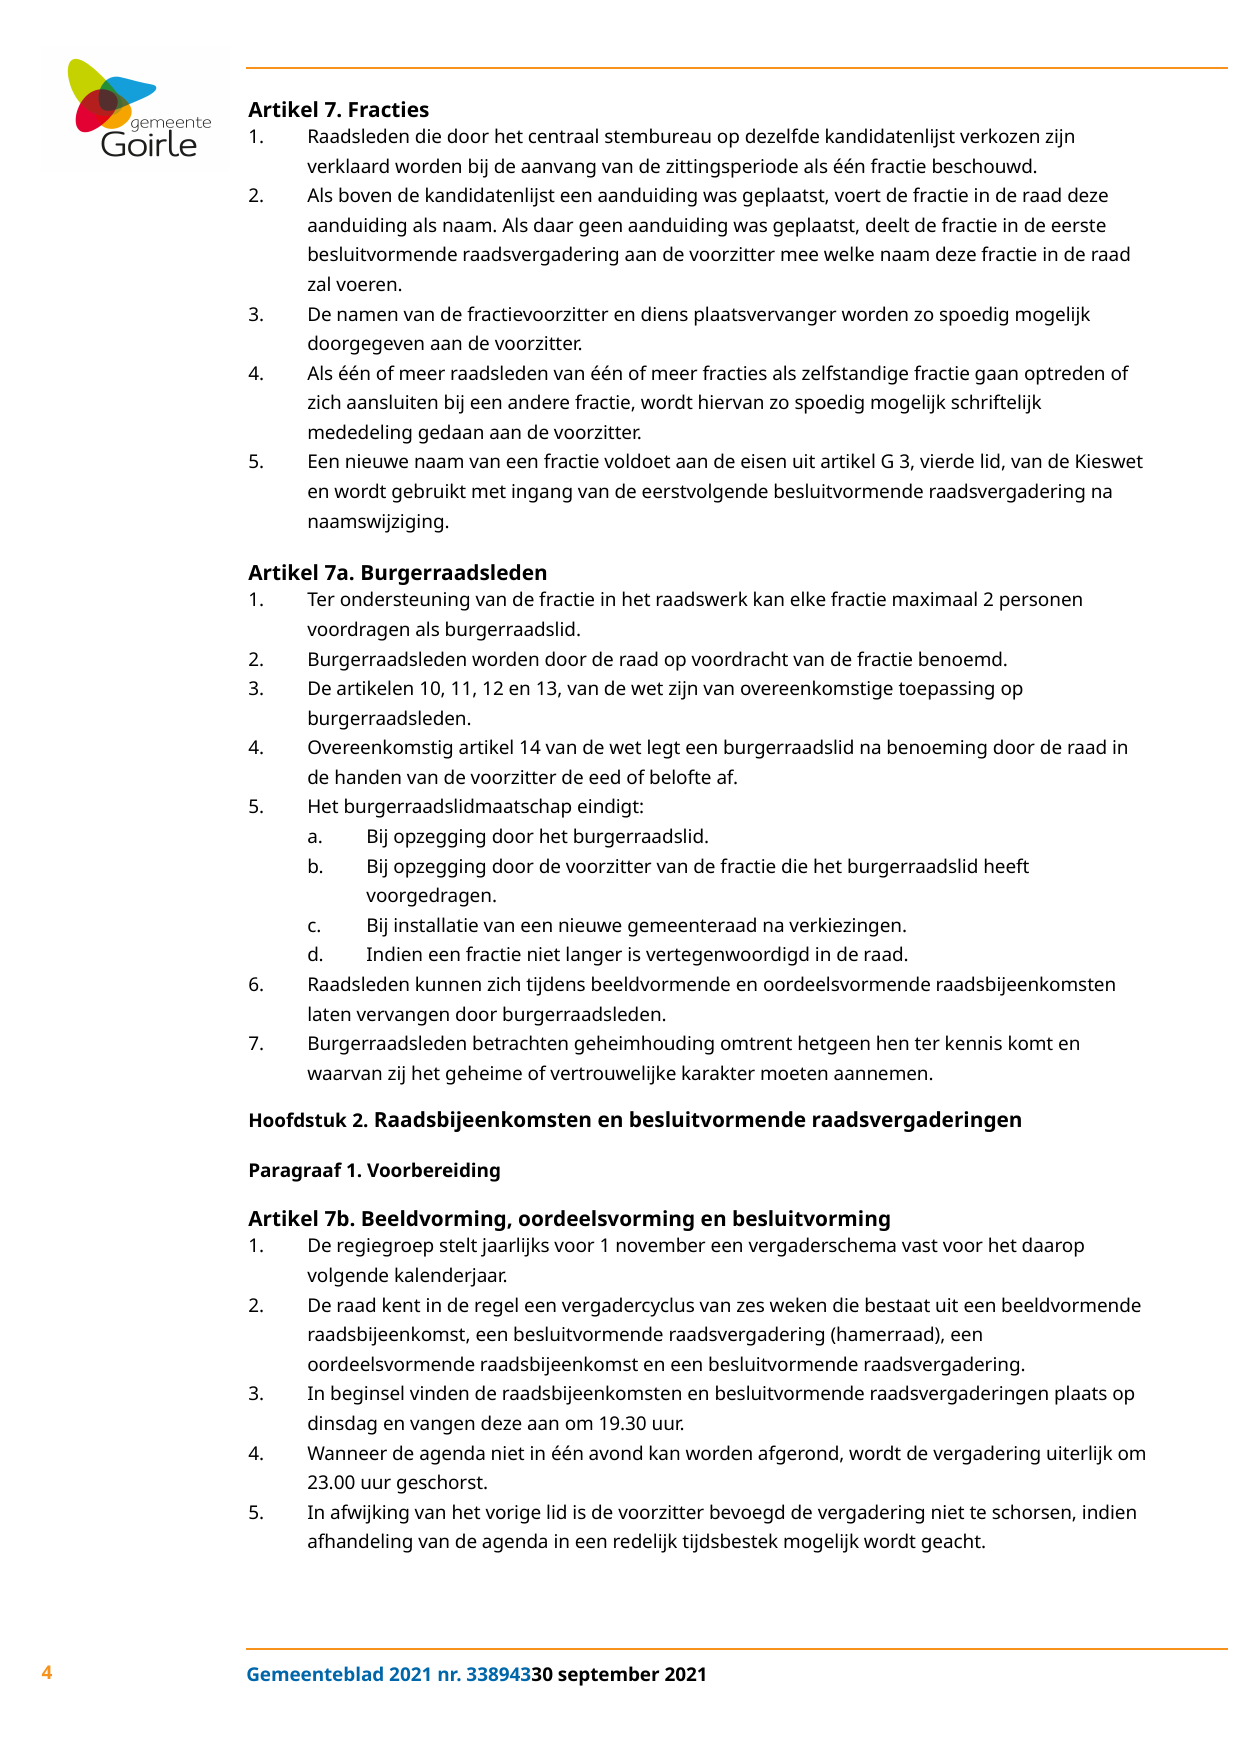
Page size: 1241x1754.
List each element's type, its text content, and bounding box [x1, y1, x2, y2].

list Een nieuwe naam van een fractie voldoet aan de eisen uit artikel G 3, vierde lid, van de Kieswet en wordt gebruikt met ingang van de eerstvolgende besluitvormende raadsvergadering na naamswijziging. [248, 449, 1152, 533]
picture [41, 47, 231, 172]
text Artikel 7a. Burgerraadsleden [248, 558, 1152, 587]
list Wanneer de agenda niet in één avond kan worden afgerond, wordt de vergadering uiterlijk om 23.00 uur geschorst. [248, 1440, 1152, 1495]
text Hoofdstuk 2. Raadsbijeenkomsten en besluitvormende raadsvergaderingen [248, 1106, 1152, 1134]
list Overeenkomstig artikel 14 van de wet legt een burgerraadslid na benoeming door de raad in de handen van de voorzitter de eed of belofte af. [248, 734, 1152, 790]
list Bij installatie van een nieuwe gemeenteraad na verkiezingen. [307, 912, 1152, 938]
list Raadsleden die door het centraal stembureau op dezelfde kandidatenlijst verkozen zijn verklaard worden bij de aanvang van de zittingsperiode als één fractie beschouwd. [248, 123, 1152, 178]
list Burgerraadsleden worden door de raad op voordracht van de fractie benoemd. [248, 646, 1152, 672]
text Artikel 7. Fracties [248, 95, 1152, 123]
list Bij opzegging door de voorzitter van de fractie die het burgerraadslid heeft voorgedragen. [307, 853, 1152, 908]
list De regiegroep stelt jaarlijks voor 1 november een vergaderschema vast voor het daarop volgende kalenderjaar. [248, 1233, 1152, 1288]
list Burgerraadsleden betrachten geheimhouding omtrent hetgeen hen ter kennis komt en waarvan zij het geheime of vertrouwelijke karakter moeten aannemen. [248, 1030, 1152, 1086]
list Het burgerraadslidmaatschap eindigt: [248, 794, 1152, 819]
list Bij opzegging door het burgerraadslid. [307, 823, 1152, 849]
list Als één of meer raadsleden van één of meer fracties als zelfstandige fractie gaan optreden of zich aansluiten bij een andere fractie, wordt hiervan zo spoedig mogelijk schriftelijk mededeling gedaan aan de voorzitter. [248, 360, 1152, 445]
list Ter ondersteuning van de fractie in het raadswerk kan elke fractie maximaal 2 personen voordragen als burgerraadslid. [248, 587, 1152, 642]
text Artikel 7b. Beeldvorming, oordeelsvorming en besluitvorming [248, 1204, 1152, 1233]
list In afwijking van het vorige lid is de voorzitter bevoegd de vergadering niet te schorsen, indien afhandeling van de agenda in een redelijk tijdsbestek mogelijk wordt geacht. [248, 1499, 1152, 1554]
list Als boven de kandidatenlijst een aanduiding was geplaatst, voert de fractie in de raad deze aanduiding als naam. Als daar geen aanduiding was geplaatst, deelt de fractie in de eerste besluitvormende raadsvergadering aan de voorzitter mee welke naam deze fractie in de raad zal voeren. [248, 182, 1152, 297]
list De namen van de fractievoorzitter en diens plaatsvervanger worden zo spoedig mogelijk doorgegeven aan de voorzitter. [248, 301, 1152, 356]
list In beginsel vinden de raadsbijeenkomsten en besluitvormende raadsvergaderingen plaats op dinsdag en vangen deze aan om 19.30 uur. [248, 1381, 1152, 1436]
list De raad kent in de regel een vergadercyclus van zes weken die bestaat uit een beeldvormende raadsbijeenkomst, een besluitvormende raadsvergadering (hamerraad), een oordeelsvormende raadsbijeenkomst en een besluitvormende raadsvergadering. [248, 1292, 1152, 1377]
list Raadsleden kunnen zich tijdens beeldvormende en oordeelsvormende raadsbijeenkomsten laten vervangen door burgerraadsleden. [248, 971, 1152, 1027]
list Indien een fractie niet langer is vertegenwoordigd in de raad. [307, 942, 1152, 967]
text Paragraaf 1. Voorbereiding [248, 1155, 1152, 1183]
list De artikelen 10, 11, 12 en 13, van de wet zijn van overeenkomstige toepassing op burgerraadsleden. [248, 675, 1152, 731]
